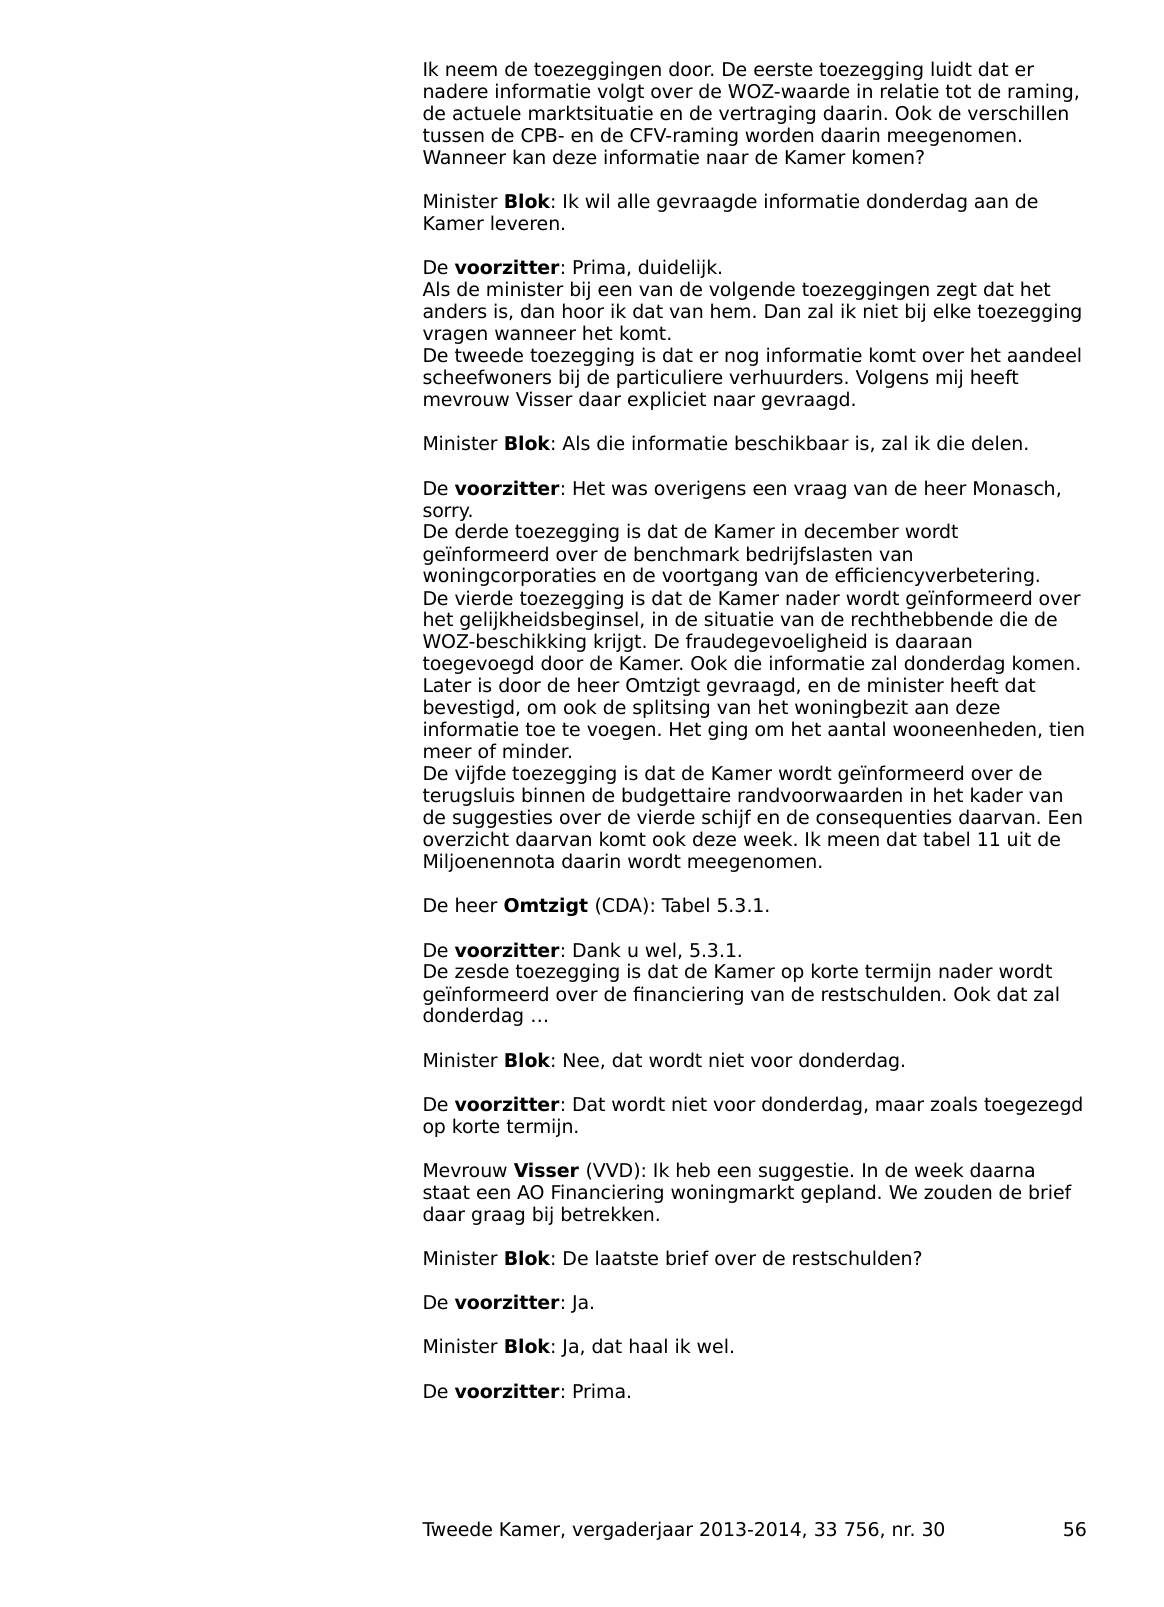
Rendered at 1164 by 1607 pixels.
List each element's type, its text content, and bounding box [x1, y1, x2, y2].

text De zesde toezegging is dat de Kamer op korte termijn nader wordt geïnformeerd over de financiering van de restschulden. Ook dat zal donderdag … [422, 961, 1087, 1027]
text Als de minister bij een van de volgende toezeggingen zegt dat het anders is, dan hoor ik dat van hem. Dan zal ik niet bij elke toezegging vragen wanneer het komt. [422, 279, 1087, 345]
text De heer Omtzigt (CDA): Tabel 5.3.1. [422, 895, 1087, 917]
text Ik neem de toezeggingen door. De eerste toezegging luidt dat er nadere informatie volgt over de WOZ-waarde in relatie tot de raming, de actuele marktsituatie en de vertraging daarin. Ook de verschillen tussen de CPB- en de CFV-raming worden daarin meegenomen. Wanneer kan deze informatie naar de Kamer komen? [422, 59, 1087, 169]
text Minister Blok: Nee, dat wordt niet voor donderdag. [422, 1049, 1087, 1072]
text De voorzitter: Ja. [422, 1292, 1087, 1314]
text Mevrouw Visser (VVD): Ik heb een suggestie. In de week daarna staat een AO Financiering woningmarkt gepland. We zouden de brief daar graag bij betrekken. [422, 1160, 1087, 1226]
text Minister Blok: De laatste brief over de restschulden? [422, 1248, 1087, 1270]
text Minister Blok: Ja, dat haal ik wel. [422, 1336, 1087, 1358]
text De derde toezegging is dat de Kamer in december wordt geïnformeerd over de benchmark bedrijfslasten van woningcorporaties en de voortgang van de efficiencyverbetering. [422, 521, 1087, 587]
text De vierde toezegging is dat de Kamer nader wordt geïnformeerd over het gelijkheidsbeginsel, in de situatie van de rechthebbende die de WOZ-beschikking krijgt. De fraudegevoeligheid is daaraan toegevoegd door de Kamer. Ook die informatie zal donderdag komen. Later is door de heer Omtzigt gevraagd, en de minister heeft dat bevestigd, om ook de splitsing van het woningbezit aan deze informatie toe te voegen. Het ging om het aantal wooneenheden, tien meer of minder. [422, 587, 1087, 763]
text De voorzitter: Prima, duidelijk. [422, 257, 1087, 279]
text Minister Blok: Ik wil alle gevraagde informatie donderdag aan de Kamer leveren. [422, 191, 1087, 235]
text De vijfde toezegging is dat de Kamer wordt geïnformeerd over de terugsluis binnen de budgettaire randvoorwaarden in het kader van de suggesties over de vierde schijf en de consequenties daarvan. Een overzicht daarvan komt ook deze week. Ik meen dat tabel 11 uit de Miljoenennota daarin wordt meegenomen. [422, 763, 1087, 873]
text De voorzitter: Dat wordt niet voor donderdag, maar zoals toegezegd op korte termijn. [422, 1094, 1087, 1138]
text De voorzitter: Het was overigens een vraag van de heer Monasch, sorry. [422, 477, 1087, 521]
text Minister Blok: Als die informatie beschikbaar is, zal ik die delen. [422, 433, 1087, 455]
text De tweede toezegging is dat er nog informatie komt over het aandeel scheefwoners bij de particuliere verhuurders. Volgens mij heeft mevrouw Visser daar expliciet naar gevraagd. [422, 345, 1087, 411]
text De voorzitter: Dank u wel, 5.3.1. [422, 939, 1087, 961]
text De voorzitter: Prima. [422, 1381, 1087, 1402]
